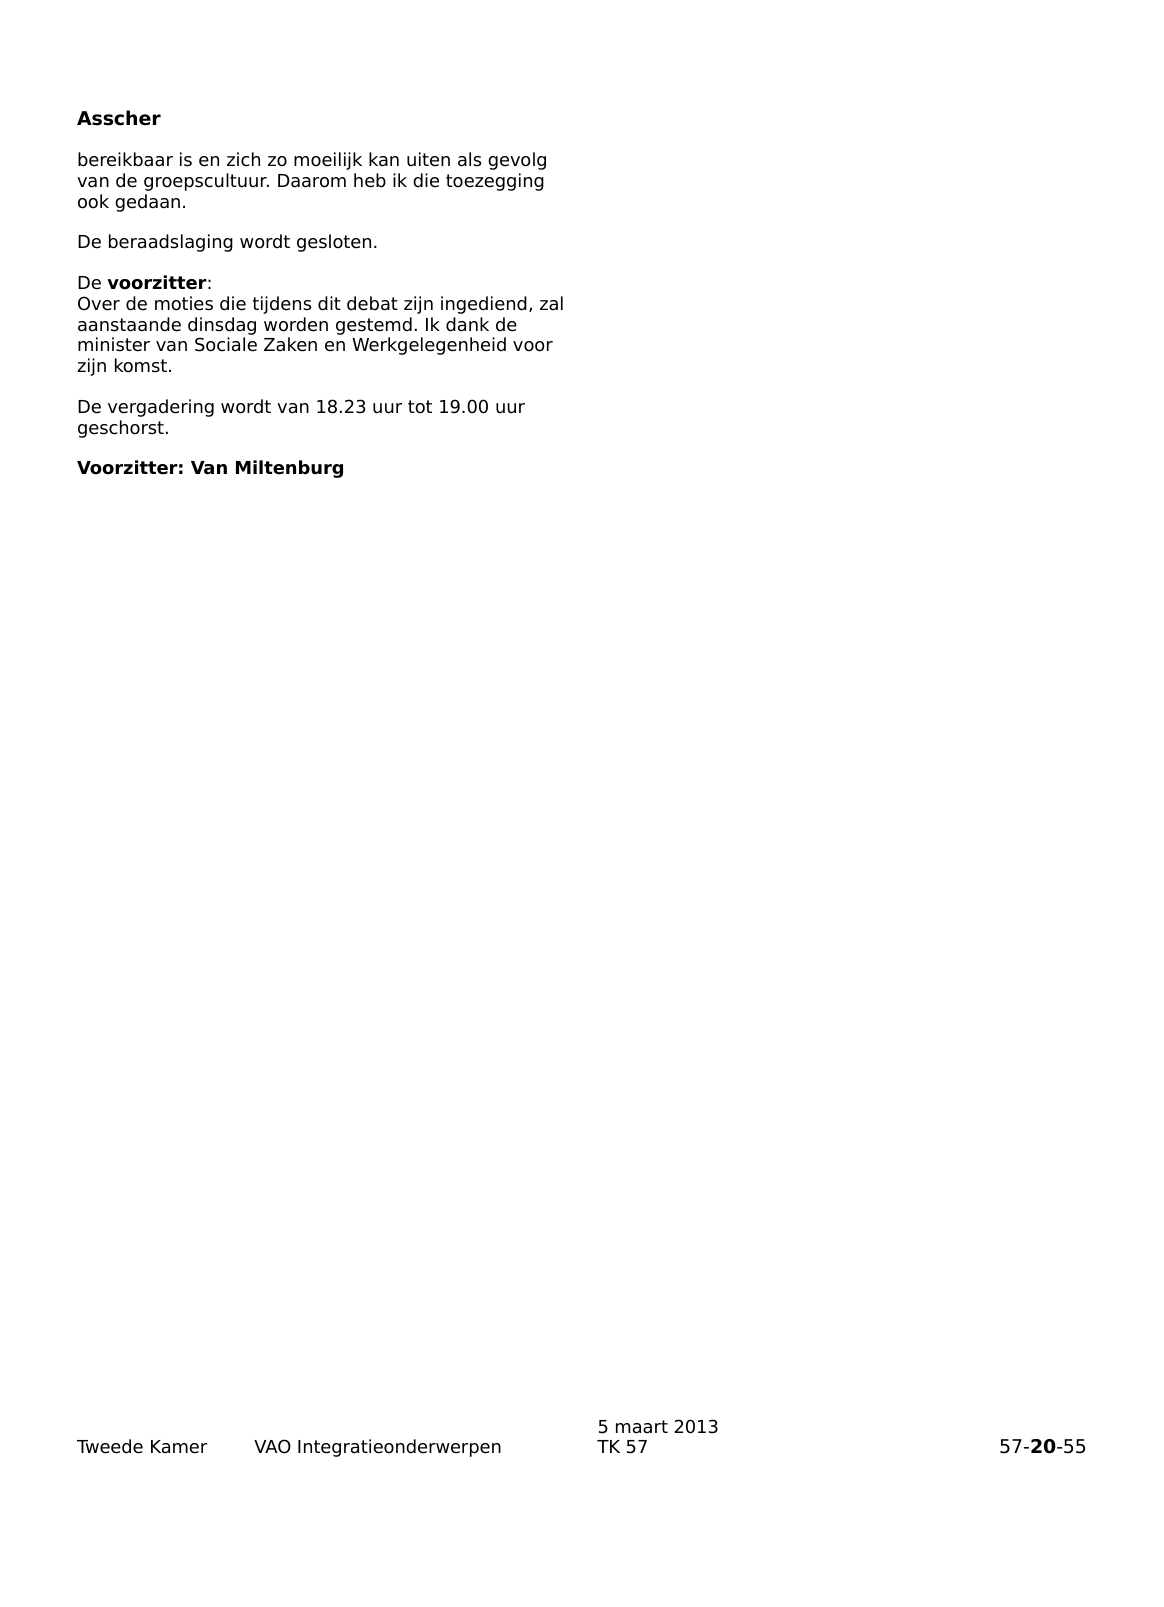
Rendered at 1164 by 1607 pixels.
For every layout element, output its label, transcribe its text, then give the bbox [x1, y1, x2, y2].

text De vergadering wordt van 18.23 uur tot 19.00 uur geschorst. [77, 397, 567, 438]
text Over de moties die tijdens dit debat zijn ingediend, zal aanstaande dinsdag worden gestemd. Ik dank de minister van Sociale Zaken en Werkgelegenheid voor zijn komst. [77, 294, 567, 377]
text Voorzitter: Van Miltenburg [77, 458, 567, 479]
text bereikbaar is en zich zo moeilijk kan uiten als gevolg van de groepscultuur. Daarom heb ik die toezegging ook gedaan. [77, 150, 567, 212]
text De beraadslaging wordt gesloten. [77, 232, 567, 253]
text De voorzitter: [77, 273, 567, 294]
